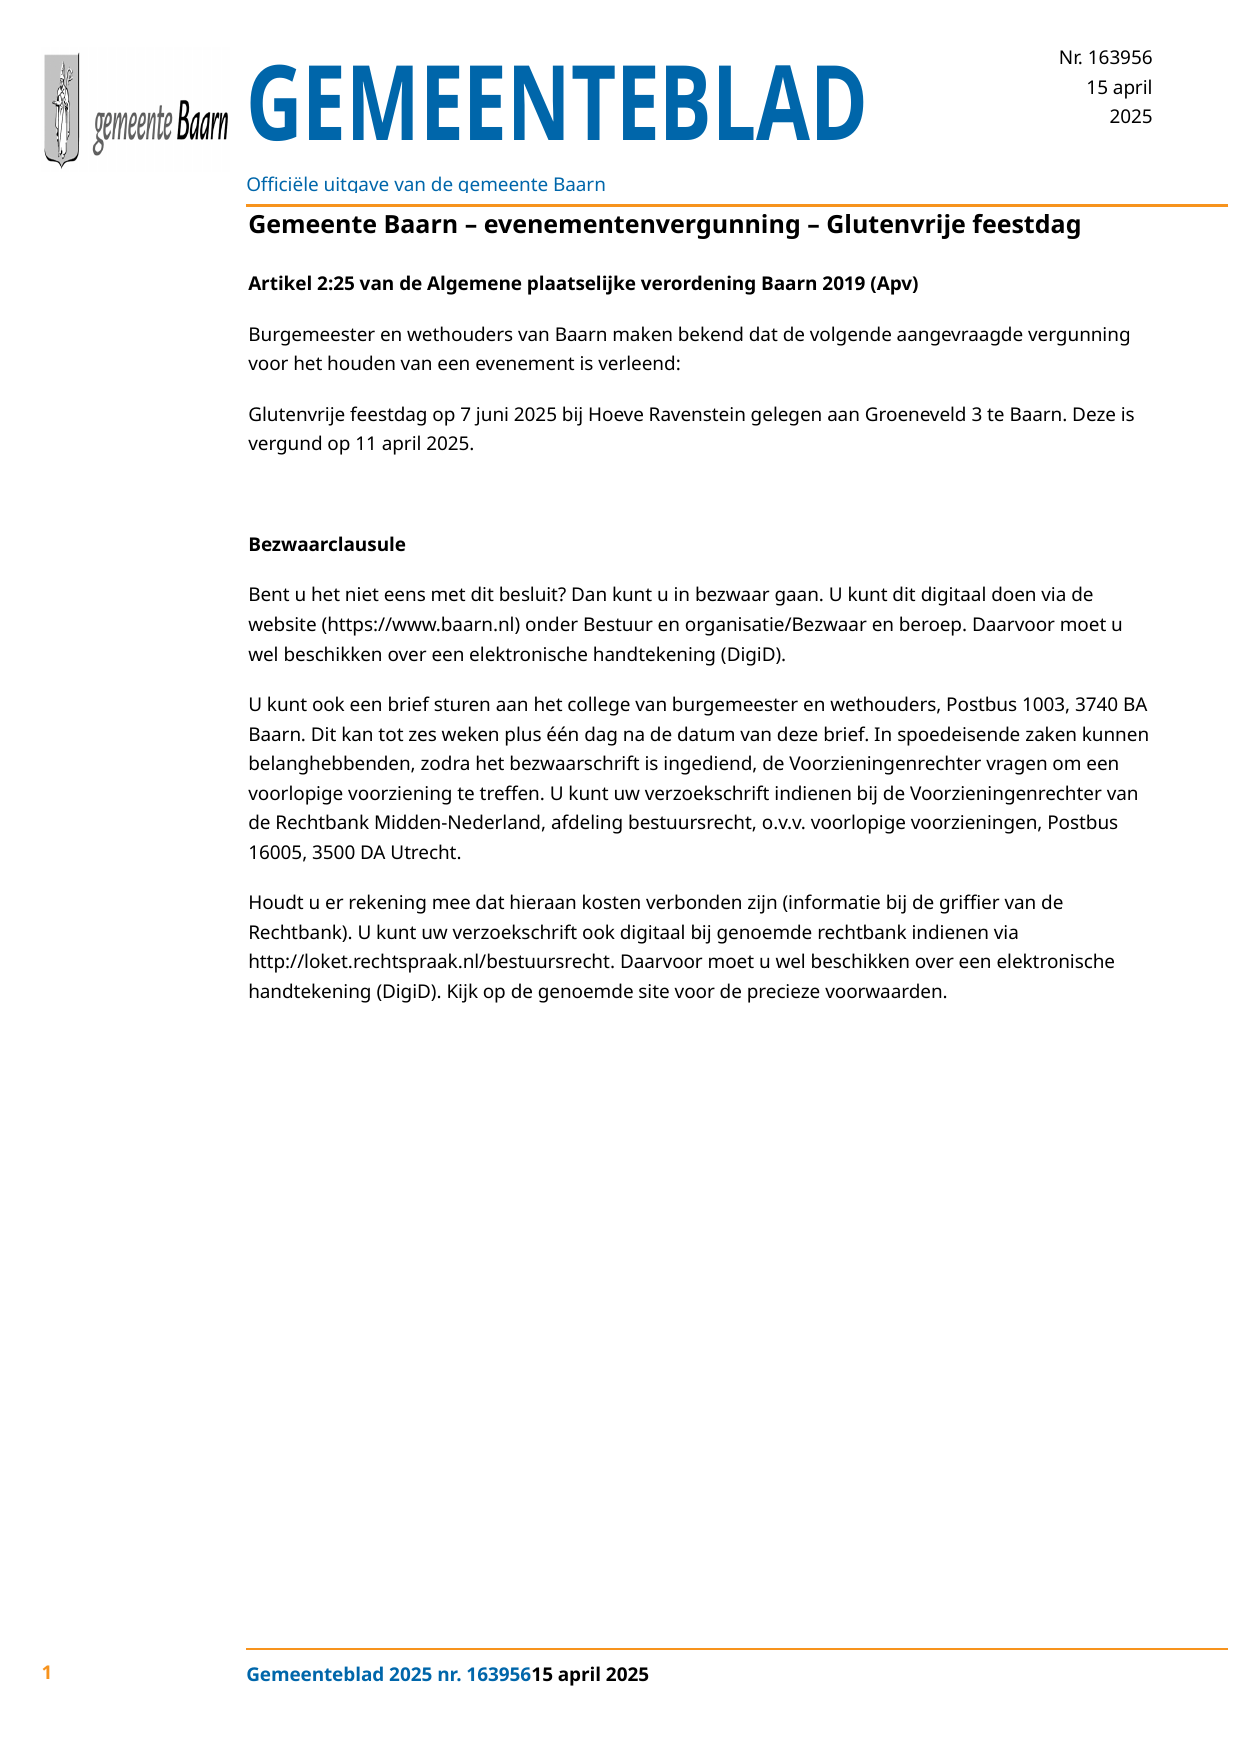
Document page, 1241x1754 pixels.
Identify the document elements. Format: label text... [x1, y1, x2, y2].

text Burgemeester en wethouders van Baarn maken bekend dat de volgende aangevraagde vergunning voor het houden van een evenement is verleend: [248, 321, 1152, 376]
text Houdt u er rekening mee dat hieraan kosten verbonden zijn (informatie bij de griffier van de Rechtbank). U kunt uw verzoekschrift ook digitaal bij genoemde rechtbank indienen via http://loket.rechtspraak.nl/bestuursrecht. Daarvoor moet u wel beschikken over een elektronische handtekening (DigiD). Kijk op de genoemde site voor de precieze voorwaarden. [248, 889, 1152, 1004]
text Bent u het niet eens met dit besluit? Dan kunt u in bezwaar gaan. U kunt dit digitaal doen via de website (https://www.baarn.nl) onder Bestuur en organisatie/Bezwaar en beroep. Daarvoor moet u wel beschikken over een elektronische handtekening (DigiD). [248, 582, 1152, 666]
text Glutenvrije feestdag op 7 juni 2025 bij Hoeve Ravenstein gelegen aan Groeneveld 3 te Baarn. Deze is vergund op 11 april 2025. [248, 401, 1152, 456]
text U kunt ook een brief sturen aan het college van burgemeester en wethouders, Postbus 1003, 3740 BA Baarn. Dit kan tot zes weken plus één dag na de datum van deze brief. In spoedeisende zaken kunnen belanghebbenden, zodra het bezwaarschrift is ingediend, de Voorzieningenrechter vragen om een voorlopige voorziening te treffen. U kunt uw verzoekschrift indienen bij de Voorzieningenrechter van de Rechtbank Midden-Nederland, afdeling bestuursrecht, o.v.v. voorlopige voorzieningen, Postbus 16005, 3500 DA Utrecht. [248, 691, 1152, 865]
text Artikel 2:25 van de Algemene plaatselijke verordening Baarn 2019 (Apv) [248, 270, 1152, 296]
text Bezwaarclausule [248, 531, 1152, 557]
text Gemeente Baarn – evenementenvergunning – Glutenvrije feestdag [248, 207, 1152, 241]
picture [41, 47, 231, 172]
